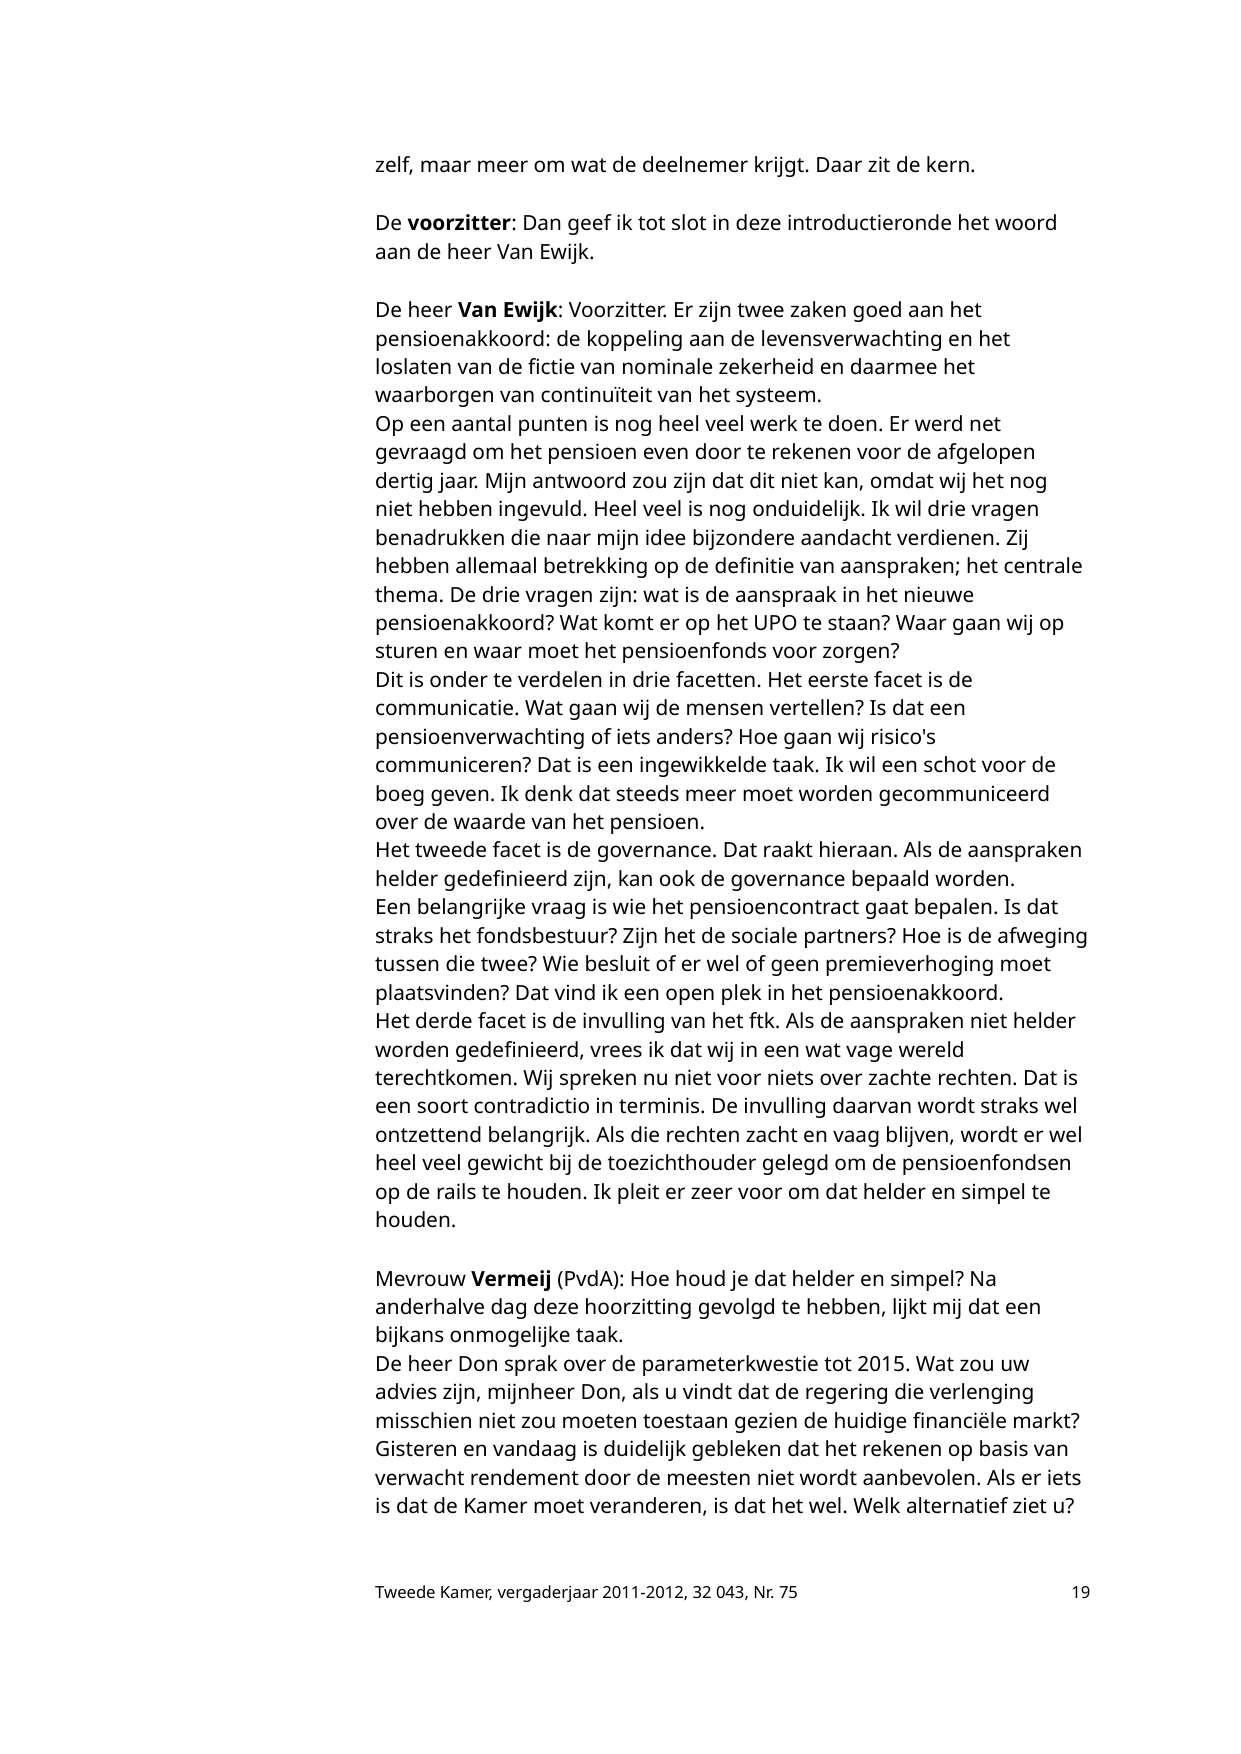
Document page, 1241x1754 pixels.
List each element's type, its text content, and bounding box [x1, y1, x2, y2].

text De heer Don sprak over de parameterkwestie tot 2015. Wat zou uw advies zijn, mijnheer Don, als u vindt dat de regering die verlenging misschien niet zou moeten toestaan gezien de huidige financiële markt? [375, 1349, 1090, 1434]
text Het derde facet is de invulling van het ftk. Als de aanspraken niet helder worden gedefinieerd, vrees ik dat wij in een wat vage wereld terechtkomen. Wij spreken nu niet voor niets over zachte rechten. Dat is een soort contradictio in terminis. De invulling daarvan wordt straks wel ontzettend belangrijk. Als die rechten zacht en vaag blijven, wordt er wel heel veel gewicht bij de toezichthouder gelegd om de pensioenfondsen op de rails te houden. Ik pleit er zeer voor om dat helder en simpel te houden. [375, 1006, 1090, 1234]
text De voorzitter: Dan geef ik tot slot in deze introductieronde het woord aan de heer Van Ewijk. [375, 208, 1090, 265]
text Gisteren en vandaag is duidelijk gebleken dat het rekenen op basis van verwacht rendement door de meesten niet wordt aanbevolen. Als er iets is dat de Kamer moet veranderen, is dat het wel. Welk alternatief ziet u? [375, 1434, 1090, 1520]
text Op een aantal punten is nog heel veel werk te doen. Er werd net gevraagd om het pensioen even door te rekenen voor de afgelopen dertig jaar. Mijn antwoord zou zijn dat dit niet kan, omdat wij het nog niet hebben ingevuld. Heel veel is nog onduidelijk. Ik wil drie vragen benadrukken die naar mijn idee bijzondere aandacht verdienen. Zij hebben allemaal betrekking op de definitie van aanspraken; het centrale thema. De drie vragen zijn: wat is de aanspraak in het nieuwe pensioenakkoord? Wat komt er op het UPO te staan? Waar gaan wij op sturen en waar moet het pensioenfonds voor zorgen? [375, 409, 1090, 665]
text Mevrouw Vermeij (PvdA): Hoe houd je dat helder en simpel? Na anderhalve dag deze hoorzitting gevolgd te hebben, lijkt mij dat een bijkans onmogelijke taak. [375, 1264, 1090, 1349]
text Het tweede facet is de governance. Dat raakt hieraan. Als de aanspraken helder gedefinieerd zijn, kan ook de governance bepaald worden. [375, 836, 1090, 892]
text De heer Van Ewijk: Voorzitter. Er zijn twee zaken goed aan het pensioenakkoord: de koppeling aan de levensverwachting en het loslaten van de fictie van nominale zekerheid en daarmee het waarborgen van continuïteit van het systeem. [375, 295, 1090, 409]
text Dit is onder te verdelen in drie facetten. Het eerste facet is de communicatie. Wat gaan wij de mensen vertellen? Is dat een pensioenverwachting of iets anders? Hoe gaan wij risico's communiceren? Dat is een ingewikkelde taak. Ik wil een schot voor de boeg geven. Ik denk dat steeds meer moet worden gecommuniceerd over de waarde van het pensioen. [375, 665, 1090, 836]
text Een belangrijke vraag is wie het pensioencontract gaat bepalen. Is dat straks het fondsbestuur? Zijn het de sociale partners? Hoe is de afweging tussen die twee? Wie besluit of er wel of geen premieverhoging moet plaatsvinden? Dat vind ik een open plek in het pensioenakkoord. [375, 892, 1090, 1006]
text zelf, maar meer om wat de deelnemer krijgt. Daar zit de kern. [375, 150, 1090, 178]
